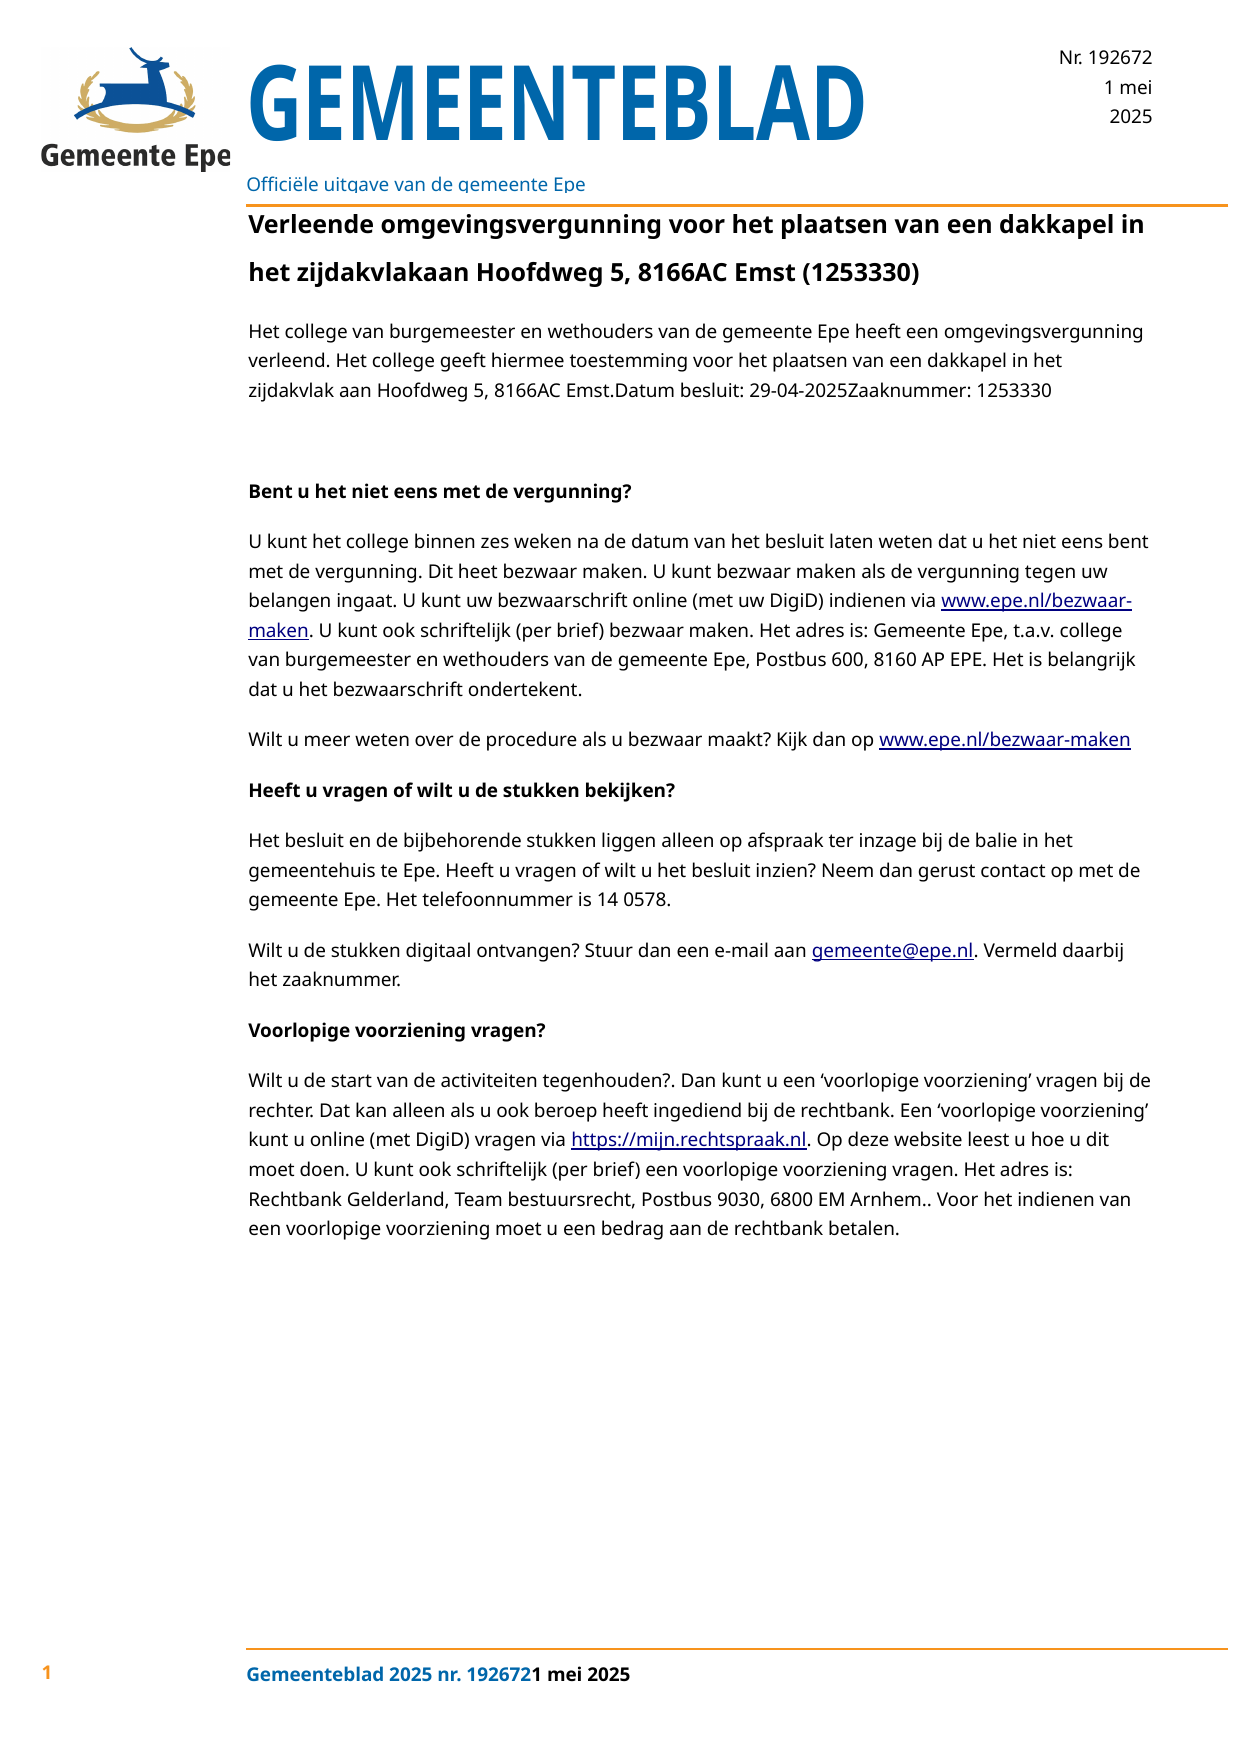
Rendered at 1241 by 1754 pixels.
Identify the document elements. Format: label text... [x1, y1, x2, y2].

text Verleende omgevingsvergunning voor het plaatsen van een dakkapel in het zijdakvlakaan Hoofdweg 5, 8166AC Emst (1253330) [248, 207, 1152, 288]
picture [41, 47, 231, 172]
text Bent u het niet eens met de vergunning? [248, 478, 1152, 504]
text Het besluit en de bijbehorende stukken liggen alleen op afspraak ter inzage bij de balie in het gemeentehuis te Epe. Heeft u vragen of wilt u het besluit inzien? Neem dan gerust contact op met de gemeente Epe. Het telefoonnummer is 14 0578. [248, 827, 1152, 912]
text Wilt u de start van de activiteiten tegenhouden?. Dan kunt u een ‘voorlopige voorziening’ vragen bij de rechter. Dat kan alleen als u ook beroep heeft ingediend bij de rechtbank. Een ‘voorlopige voorziening’ kunt u online (met DigiD) vragen via https://mijn.rechtspraak.nl. Op deze website leest u hoe u dit moet doen. U kunt ook schriftelijk (per brief) een voorlopige voorziening vragen. Het adres is: Rechtbank Gelderland, Team bestuursrecht, Postbus 9030, 6800 EM Arnhem.. Voor het indienen van een voorlopige voorziening moet u een bedrag aan de rechtbank betalen. [248, 1067, 1152, 1241]
text Heeft u vragen of wilt u de stukken bekijken? [248, 777, 1152, 803]
text Wilt u de stukken digitaal ontvangen? Stuur dan een e-mail aan gemeente@epe.nl. Vermeld daarbij het zaaknummer. [248, 937, 1152, 992]
text Het college van burgemeester en wethouders van de gemeente Epe heeft een omgevingsvergunning verleend. Het college geeft hiermee toestemming voor het plaatsen van een dakkapel in het zijdakvlak aan Hoofdweg 5, 8166AC Emst.Datum besluit: 29-04-2025Zaaknummer: 1253330 [248, 318, 1152, 403]
text Voorlopige voorziening vragen? [248, 1017, 1152, 1043]
text U kunt het college binnen zes weken na de datum van het besluit laten weten dat u het niet eens bent met de vergunning. Dit heet bezwaar maken. U kunt bezwaar maken als de vergunning tegen uw belangen ingaat. U kunt uw bezwaarschrift online (met uw DigiD) indienen via www.epe.nl/bezwaar-maken. U kunt ook schriftelijk (per brief) bezwaar maken. Het adres is: Gemeente Epe, t.a.v. college van burgemeester en wethouders van de gemeente Epe, Postbus 600, 8160 AP EPE. Het is belangrijk dat u het bezwaarschrift ondertekent. [248, 528, 1152, 702]
text Wilt u meer weten over de procedure als u bezwaar maakt? Kijk dan op www.epe.nl/bezwaar-maken [248, 727, 1152, 752]
